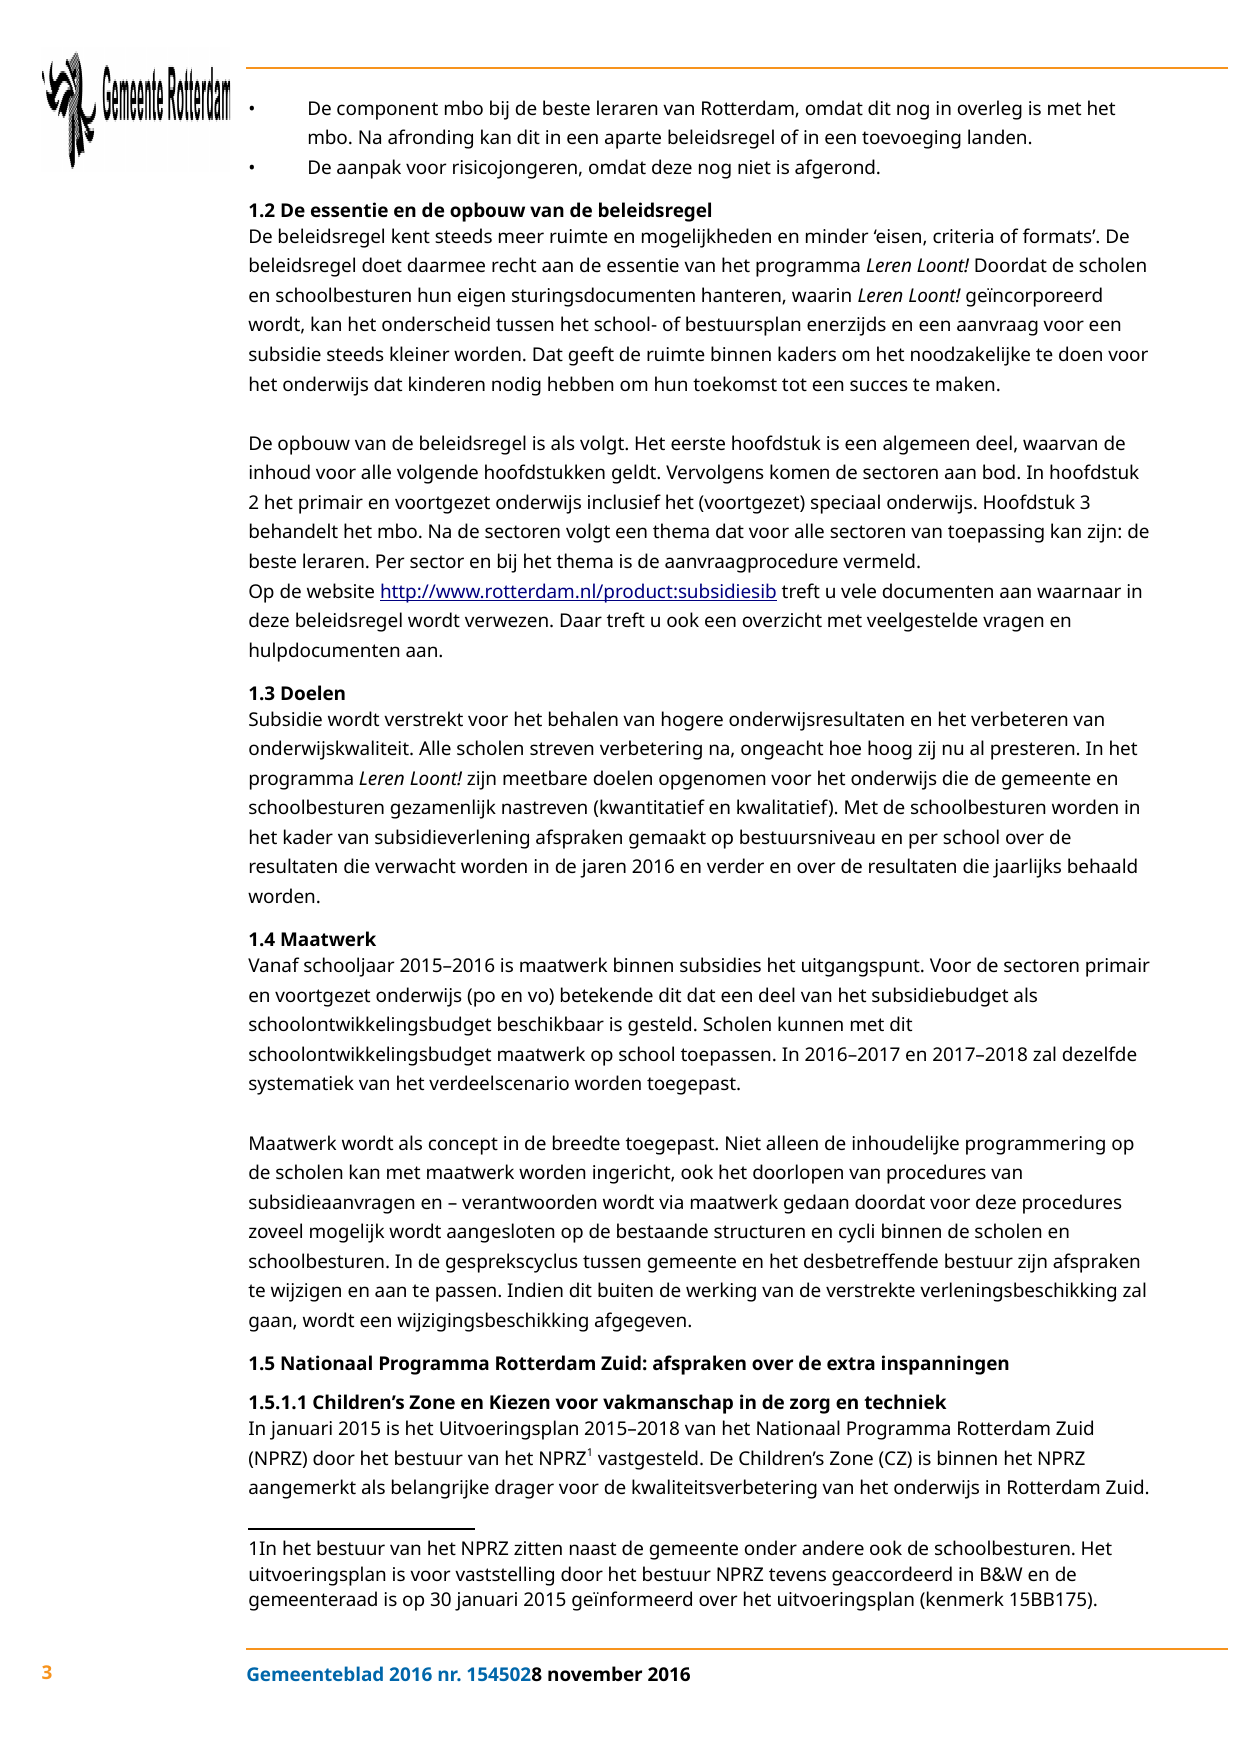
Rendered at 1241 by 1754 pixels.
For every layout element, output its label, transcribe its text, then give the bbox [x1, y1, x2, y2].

text 1.2 De essentie en de opbouw van de beleidsregel [248, 197, 1152, 223]
text 1.5 Nationaal Programma Rotterdam Zuid: afspraken over de extra inspanningen [248, 1350, 1152, 1376]
text De opbouw van de beleidsregel is als volgt. Het eerste hoofdstuk is een algemeen deel, waarvan de inhoud voor alle volgende hoofdstukken geldt. Vervolgens komen de sectoren aan bod. In hoofdstuk 2 het primair en voortgezet onderwijs inclusief het (voortgezet) speciaal onderwijs. Hoofdstuk 3 behandelt het mbo. Na de sectoren volgt een thema dat voor alle sectoren van toepassing kan zijn: de beste leraren. Per sector en bij het thema is de aanvraagprocedure vermeld. [248, 430, 1152, 574]
text 1.4 Maatwerk [248, 926, 1152, 952]
text 1.5.1.1 Children’s Zone en Kiezen voor vakmanschap in de zorg en techniek [248, 1389, 1152, 1415]
text In het bestuur van het NPRZ zitten naast de gemeente onder andere ook de schoolbesturen. Het uitvoeringsplan is voor vaststelling door het bestuur NPRZ tevens geaccordeerd in B&W en de gemeenteraad is op 30 januari 2015 geïnformeerd over het uitvoeringsplan (kenmerk 15BB175). [248, 1535, 1152, 1612]
text 1.3 Doelen [248, 680, 1152, 706]
text In januari 2015 is het Uitvoeringsplan 2015–2018 van het Nationaal Programma Rotterdam Zuid (NPRZ) door het bestuur van het NPRZ vastgesteld. De Children’s Zone (CZ) is binnen het NPRZ aangemerkt als belangrijke drager voor de kwaliteitsverbetering van het onderwijs in Rotterdam Zuid. [248, 1415, 1152, 1500]
text Subsidie wordt verstrekt voor het behalen van hogere onderwijsresultaten en het verbeteren van onderwijskwaliteit. Alle scholen streven verbetering na, ongeacht hoe hoog zij nu al presteren. In het programma Leren Loont! zijn meetbare doelen opgenomen voor het onderwijs die de gemeente en schoolbesturen gezamenlijk nastreven (kwantitatief en kwalitatief). Met de schoolbesturen worden in het kader van subsidieverlening afspraken gemaakt op bestuursniveau en per school over de resultaten die verwacht worden in de jaren 2016 en verder en over de resultaten die jaarlijks behaald worden. [248, 706, 1152, 909]
picture [41, 47, 231, 172]
list De component mbo bij de beste leraren van Rotterdam, omdat dit nog in overleg is met het mbo. Na afronding kan dit in een aparte beleidsregel of in een toevoeging landen. [248, 95, 1152, 150]
list De aanpak voor risicojongeren, omdat deze nog niet is afgerond. [248, 154, 1152, 180]
text De beleidsregel kent steeds meer ruimte en mogelijkheden en minder ‘eisen, criteria of formats’. De beleidsregel doet daarmee recht aan de essentie van het programma Leren Loont! Doordat de scholen en schoolbesturen hun eigen sturingsdocumenten hanteren, waarin Leren Loont! geïncorporeerd wordt, kan het onderscheid tussen het school- of bestuursplan enerzijds en een aanvraag voor een subsidie steeds kleiner worden. Dat geeft de ruimte binnen kaders om het noodzakelijke te doen voor het onderwijs dat kinderen nodig hebben om hun toekomst tot een succes te maken. [248, 223, 1152, 396]
text Maatwerk wordt als concept in de breedte toegepast. Niet alleen de inhoudelijke programmering op de scholen kan met maatwerk worden ingericht, ook het doorlopen van procedures van subsidieaanvragen en – verantwoorden wordt via maatwerk gedaan doordat voor deze procedures zoveel mogelijk wordt aangesloten op de bestaande structuren en cycli binnen de scholen en schoolbesturen. In de gesprekscyclus tussen gemeente en het desbetreffende bestuur zijn afspraken te wijzigen en aan te passen. Indien dit buiten de werking van de verstrekte verleningsbeschikking zal gaan, wordt een wijzigingsbeschikking afgegeven. [248, 1130, 1152, 1333]
text Op de website http://www.rotterdam.nl/product:subsidiesib treft u vele documenten aan waarnaar in deze beleidsregel wordt verwezen. Daar treft u ook een overzicht met veelgestelde vragen en hulpdocumenten aan. [248, 578, 1152, 663]
text Vanaf schooljaar 2015–2016 is maatwerk binnen subsidies het uitgangspunt. Voor de sectoren primair en voortgezet onderwijs (po en vo) betekende dit dat een deel van het subsidiebudget als schoolontwikkelingsbudget beschikbaar is gesteld. Scholen kunnen met dit schoolontwikkelingsbudget maatwerk op school toepassen. In 2016–2017 en 2017–2018 zal dezelfde systematiek van het verdeelscenario worden toegepast. [248, 952, 1152, 1096]
